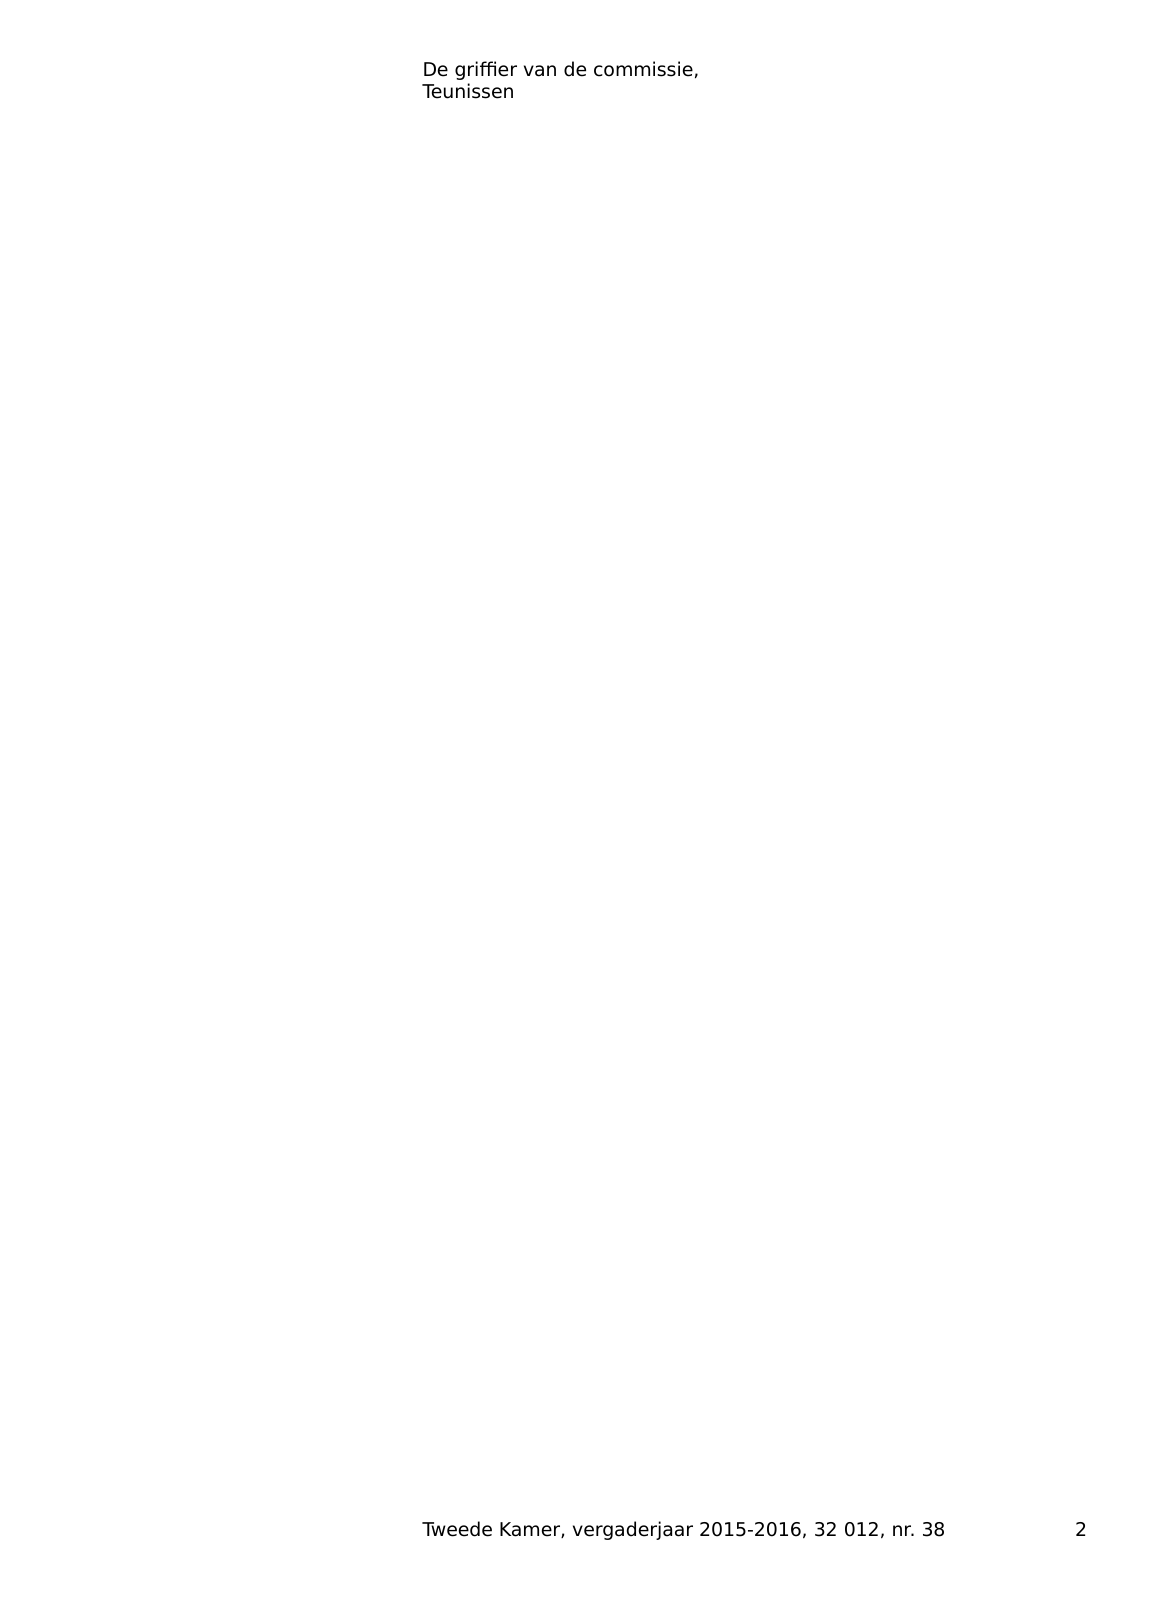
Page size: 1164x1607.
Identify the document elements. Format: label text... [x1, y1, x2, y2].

text De griffier van de commissie, Teunissen [422, 59, 1087, 103]
